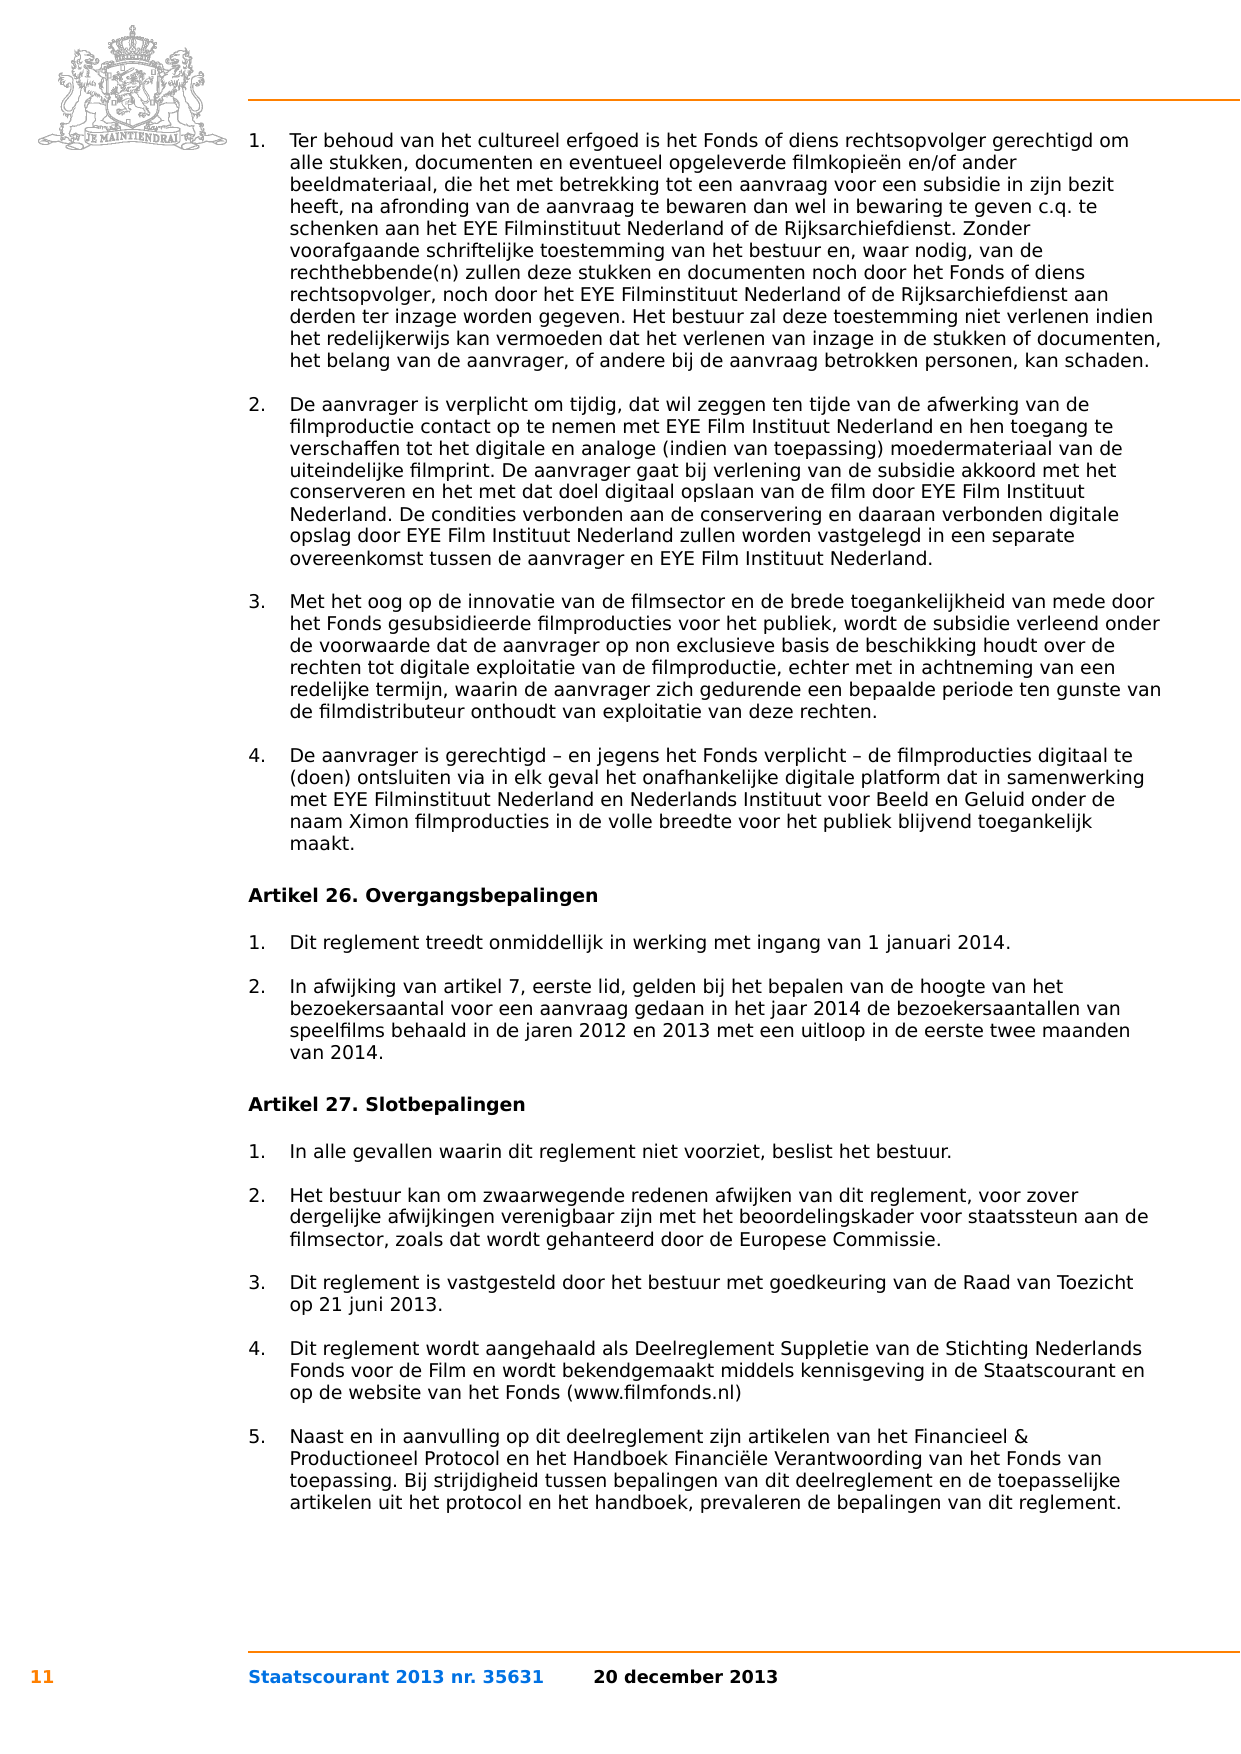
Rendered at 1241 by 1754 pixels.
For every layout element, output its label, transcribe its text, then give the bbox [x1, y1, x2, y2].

subtitle Artikel 27. Slotbepalingen [248, 1094, 1163, 1116]
text 2. Het bestuur kan om zwaarwegende redenen afwijken van dit reglement, voor zover dergelijke afwijkingen verenigbaar zijn met het beoordelingskader voor staatssteun aan de filmsector, zoals dat wordt gehanteerd door de Europese Commissie. [248, 1184, 1163, 1250]
subtitle Artikel 26. Overgangsbepalingen [248, 885, 1163, 907]
text 4. Dit reglement wordt aangehaald als Deelreglement Suppletie van de Stichting Nederlands Fonds voor de Film en wordt bekendgemaakt middels kennisgeving in de Staatscourant en op de website van het Fonds (www.filmfonds.nl) [248, 1338, 1163, 1404]
text 2. In afwijking van artikel 7, eerste lid, gelden bij het bepalen van de hoogte van het bezoekersaantal voor een aanvraag gedaan in het jaar 2014 de bezoekersaantallen van speelfilms behaald in de jaren 2012 en 2013 met een uitloop in de eerste twee maanden van 2014. [248, 976, 1163, 1064]
text 4. De aanvrager is gerechtigd – en jegens het Fonds verplicht – de filmproducties digitaal te (doen) ontsluiten via in elk geval het onafhankelijke digitale platform dat in samenwerking met EYE Filminstituut Nederland en Nederlands Instituut voor Beeld en Geluid onder de naam Ximon filmproducties in de volle breedte voor het publiek blijvend toegankelijk maakt. [248, 745, 1163, 855]
text 3. Dit reglement is vastgesteld door het bestuur met goedkeuring van de Raad van Toezicht op 21 juni 2013. [248, 1272, 1163, 1316]
text 3. Met het oog op de innovatie van de filmsector en de brede toegankelijkheid van mede door het Fonds gesubsidieerde filmproducties voor het publiek, wordt de subsidie verleend onder de voorwaarde dat de aanvrager op non exclusieve basis de beschikking houdt over de rechten tot digitale exploitatie van de filmproductie, echter met in achtneming van een redelijke termijn, waarin de aanvrager zich gedurende een bepaalde periode ten gunste van de filmdistributeur onthoudt van exploitatie van deze rechten. [248, 591, 1163, 723]
text 1. Dit reglement treedt onmiddellijk in werking met ingang van 1 januari 2014. [248, 932, 1163, 954]
text 2. De aanvrager is verplicht om tijdig, dat wil zeggen ten tijde van de afwerking van de filmproductie contact op te nemen met EYE Film Instituut Nederland en hen toegang te verschaffen tot het digitale en analoge (indien van toepassing) moedermateriaal van de uiteindelijke filmprint. De aanvrager gaat bij verlening van de subsidie akkoord met het conserveren en het met dat doel digitaal opslaan van de film door EYE Film Instituut Nederland. De condities verbonden aan de conservering en daaraan verbonden digitale opslag door EYE Film Instituut Nederland zullen worden vastgelegd in een separate overeenkomst tussen de aanvrager en EYE Film Instituut Nederland. [248, 393, 1163, 569]
picture [38, 25, 227, 150]
text 5. Naast en in aanvulling op dit deelreglement zijn artikelen van het Financieel & Productioneel Protocol en het Handboek Financiële Verantwoording van het Fonds van toepassing. Bij strijdigheid tussen bepalingen van dit deelreglement en de toepasselijke artikelen uit het protocol en het handboek, prevaleren de bepalingen van dit reglement. [248, 1426, 1163, 1514]
text 1. Ter behoud van het cultureel erfgoed is het Fonds of diens rechtsopvolger gerechtigd om alle stukken, documenten en eventueel opgeleverde filmkopieën en/of ander beeldmateriaal, die het met betrekking tot een aanvraag voor een subsidie in zijn bezit heeft, na afronding van de aanvraag te bewaren dan wel in bewaring te geven c.q. te schenken aan het EYE Filminstituut Nederland of de Rijksarchiefdienst. Zonder voorafgaande schriftelijke toestemming van het bestuur en, waar nodig, van de rechthebbende(n) zullen deze stukken en documenten noch door het Fonds of diens rechtsopvolger, noch door het EYE Filminstituut Nederland of de Rijksarchiefdienst aan derden ter inzage worden gegeven. Het bestuur zal deze toestemming niet verlenen indien het redelijkerwijs kan vermoeden dat het verlenen van inzage in de stukken of documenten, het belang van de aanvrager, of andere bij de aanvraag betrokken personen, kan schaden. [248, 130, 1163, 372]
text 1. In alle gevallen waarin dit reglement niet voorziet, beslist het bestuur. [248, 1141, 1163, 1163]
